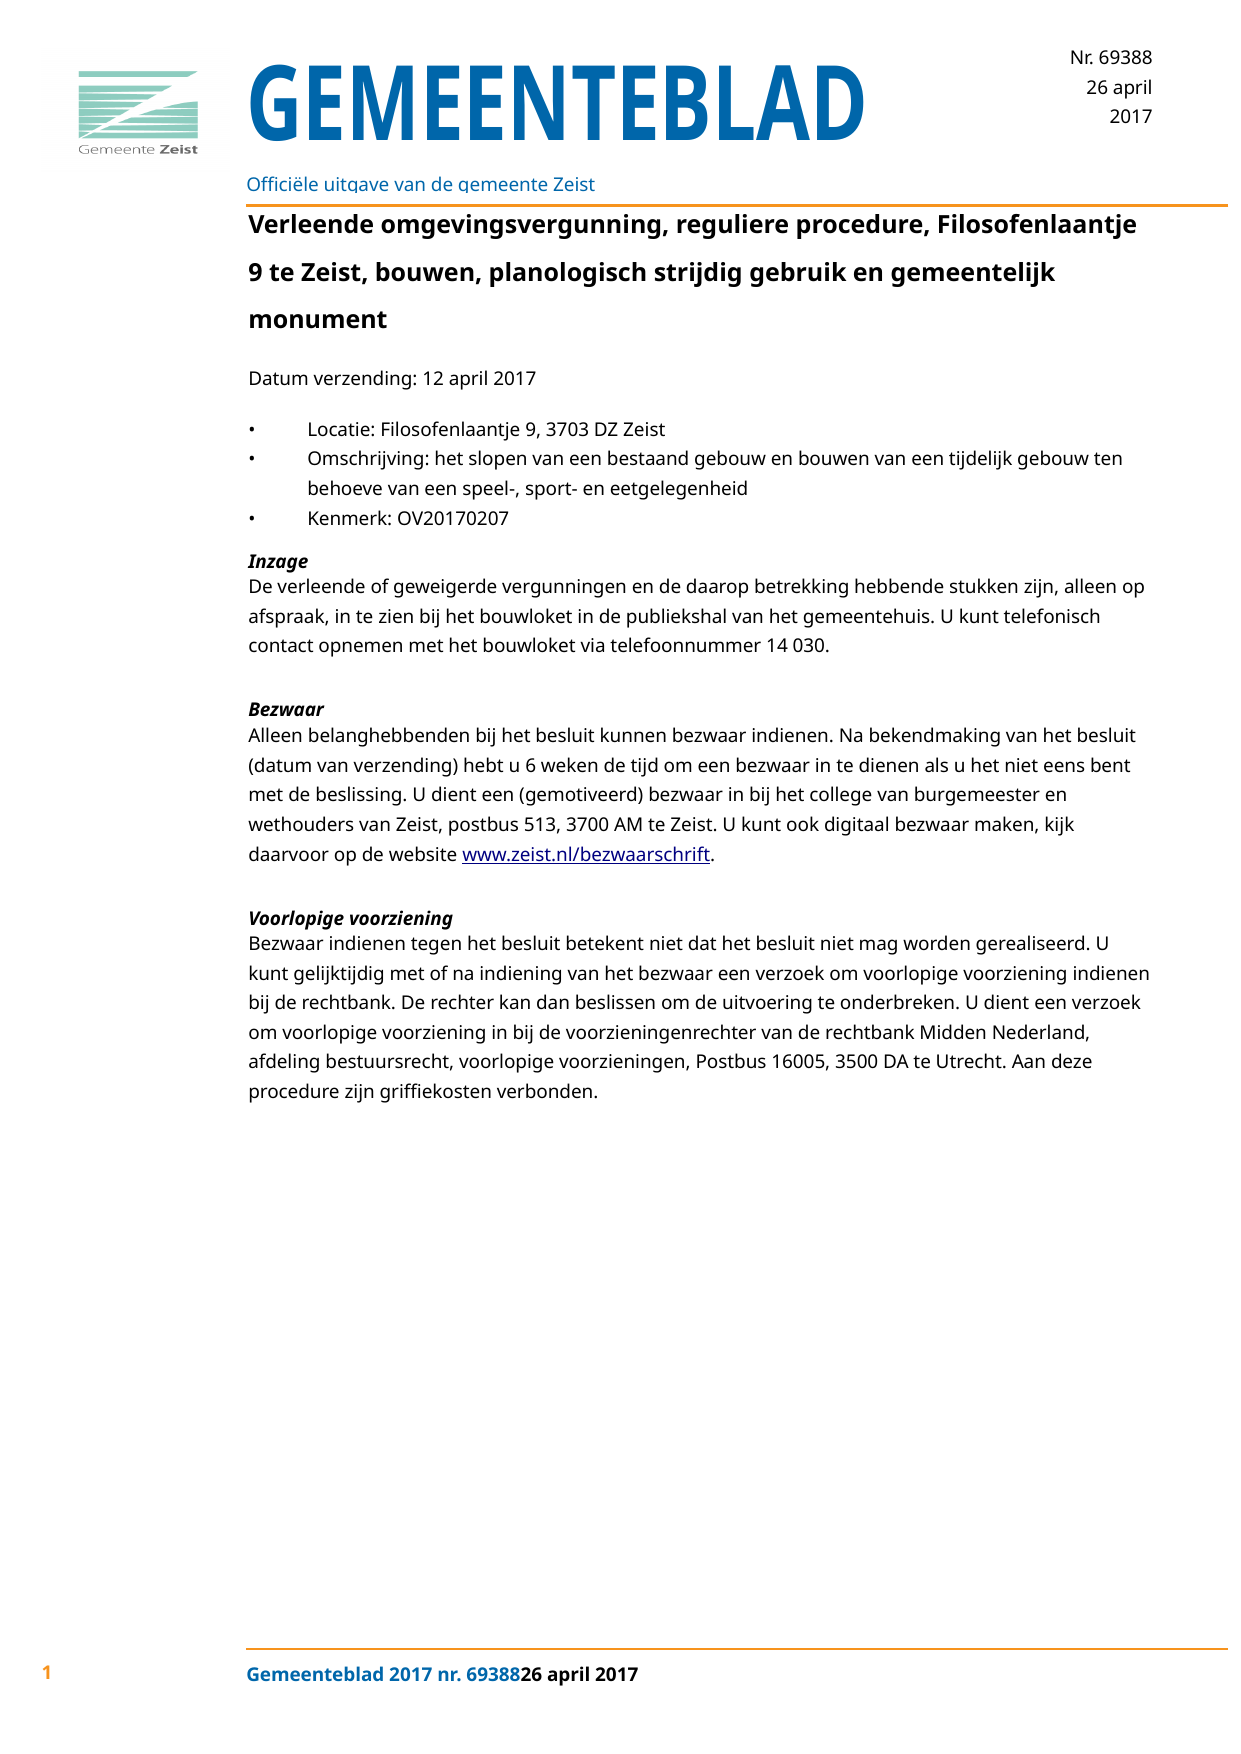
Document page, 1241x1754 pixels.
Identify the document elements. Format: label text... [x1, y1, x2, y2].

text Voorlopige voorziening [248, 905, 1152, 930]
text Verleende omgevingsvergunning, reguliere procedure, Filosofenlaantje 9 te Zeist, bouwen, planologisch strijdig gebruik en gemeentelijk monument [248, 207, 1152, 336]
text Alleen belanghebbenden bij het besluit kunnen bezwaar indienen. Na bekendmaking van het besluit (datum van verzending) hebt u 6 weken de tijd om een bezwaar in te dienen als u het niet eens bent met de beslissing. U dient een (gemotiveerd) bezwaar in bij het college van burgemeester en wethouders van Zeist, postbus 513, 3700 AM te Zeist. U kunt ook digitaal bezwaar maken, kijk daarvoor op de website www.zeist.nl/bezwaarschrift. [248, 722, 1152, 866]
text Datum verzending: 12 april 2017 [248, 366, 1152, 391]
list Omschrijving: het slopen van een bestaand gebouw en bouwen van een tijdelijk gebouw ten behoeve van een speel-, sport- en eetgelegenheid [248, 446, 1152, 501]
text De verleende of geweigerde vergunningen en de daarop betrekking hebbende stukken zijn, alleen op afspraak, in te zien bij het bouwloket in de publiekshal van het gemeentehuis. U kunt telefonisch contact opnemen met het bouwloket via telefoonnummer 14 030. [248, 573, 1152, 658]
list Kenmerk: OV20170207 [248, 505, 1152, 530]
list Locatie: Filosofenlaantje 9, 3703 DZ Zeist [248, 416, 1152, 442]
picture [41, 47, 231, 172]
text Inzage [248, 548, 1152, 573]
text Bezwaar [248, 697, 1152, 722]
text Bezwaar indienen tegen het besluit betekent niet dat het besluit niet mag worden gerealiseerd. U kunt gelijktijdig met of na indiening van het bezwaar een verzoek om voorlopige voorziening indienen bij de rechtbank. De rechter kan dan beslissen om de uitvoering te onderbreken. U dient een verzoek om voorlopige voorziening in bij de voorzieningenrechter van de rechtbank Midden Nederland, afdeling bestuursrecht, voorlopige voorzieningen, Postbus 16005, 3500 DA te Utrecht. Aan deze procedure zijn griffiekosten verbonden. [248, 930, 1152, 1104]
